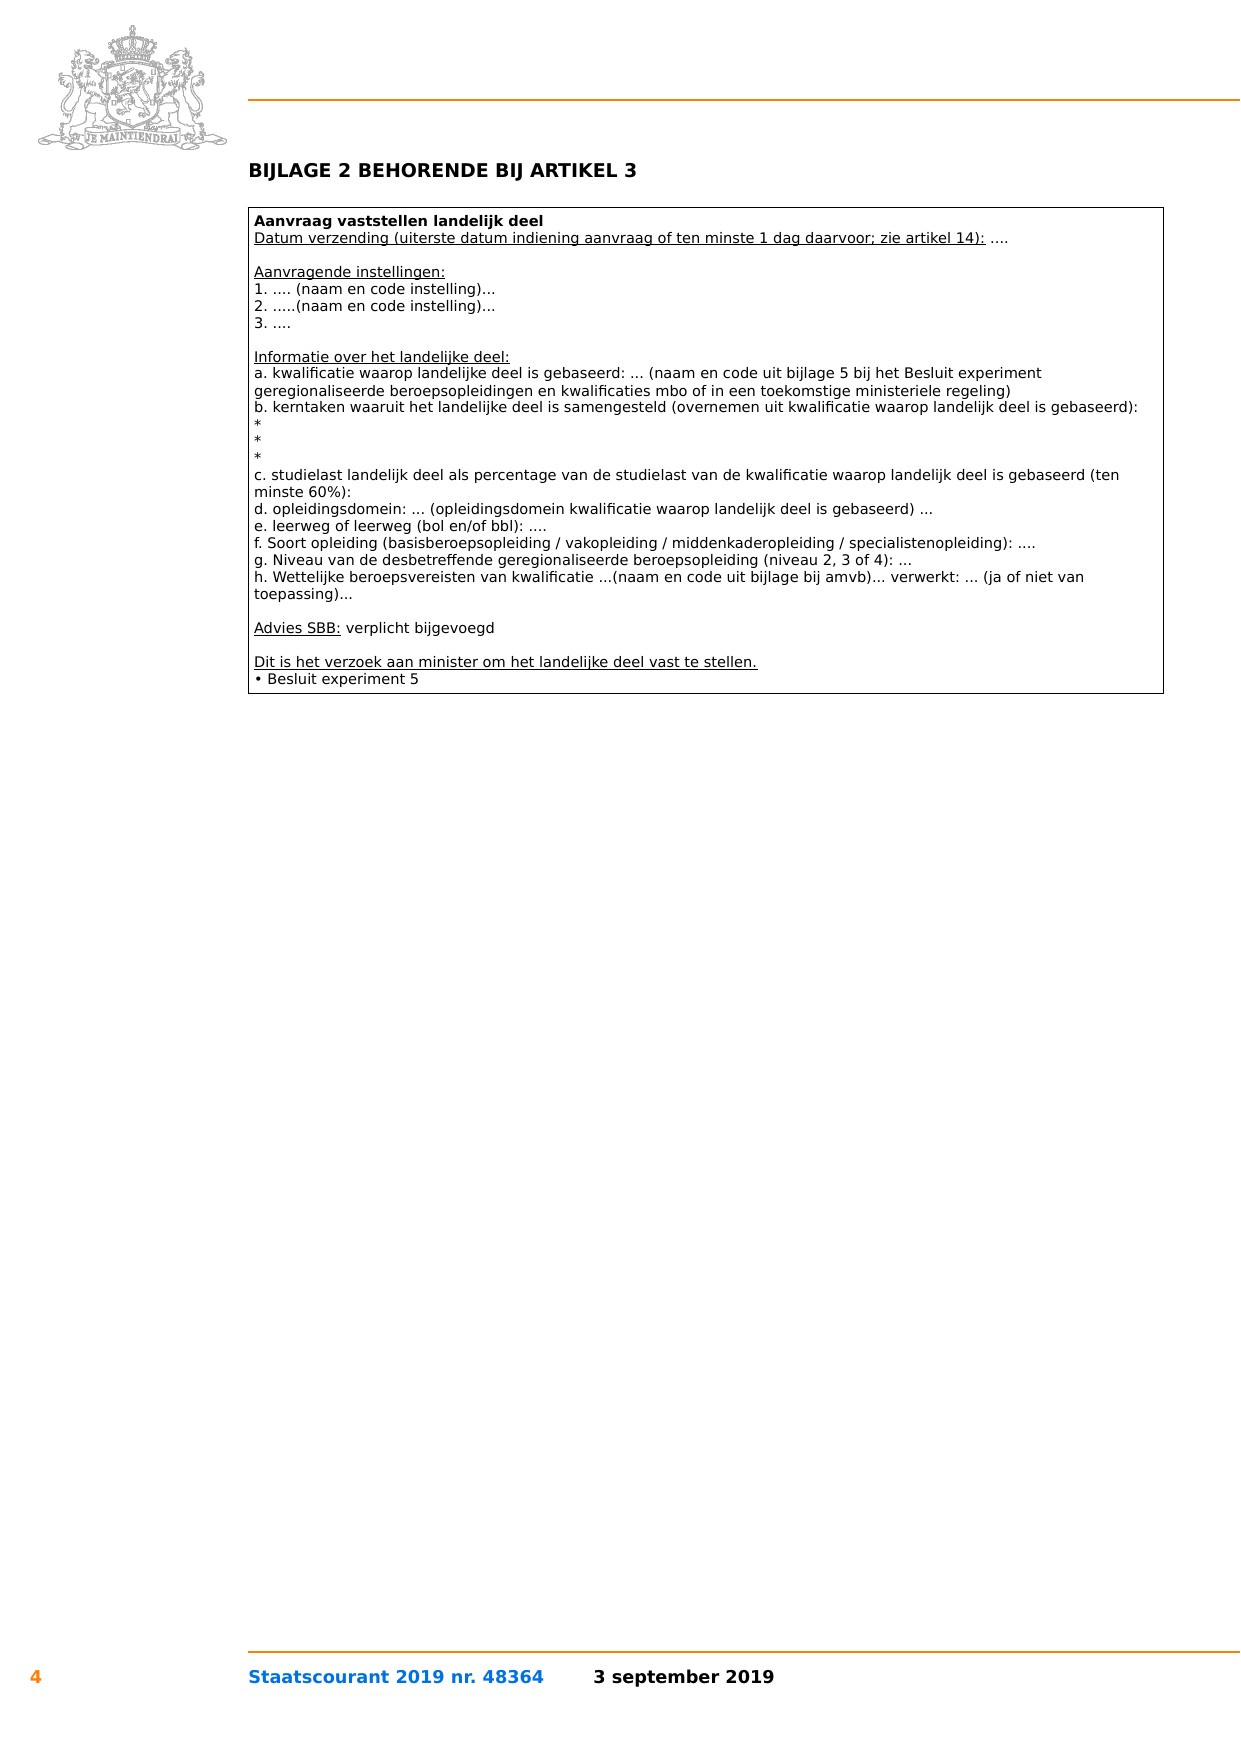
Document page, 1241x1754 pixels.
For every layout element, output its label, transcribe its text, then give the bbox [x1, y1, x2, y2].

table_cell Dit is het verzoek aan minister om het landelijke deel vast te stellen. • Besluit experiment 5 [249, 654, 1163, 693]
picture [38, 25, 227, 150]
subtitle BIJLAGE 2 BEHORENDE BIJ ARTIKEL 3 [248, 160, 1163, 182]
table_cell Aanvragende instellingen: 1. .... (naam en code instelling)... 2. .....(naam en code instelling)... 3. .... [249, 264, 1163, 331]
table_cell [249, 247, 1163, 263]
table_cell Informatie over het landelijke deel: a. kwalificatie waarop landelijke deel is gebaseerd: ... (naam en code uit bijlage 5 bij het Besluit experiment geregionaliseerde beroepsopleidingen en kwalificaties mbo of in een toekomstige ministeriele regeling) b. kerntaken waaruit het landelijke deel is samengesteld (overnemen uit kwalificatie waarop landelijk deel is gebaseerd): * * * c. studielast landelijk deel als percentage van de studielast van de kwalificatie waarop landelijk deel is gebaseerd (ten minste 60%): d. opleidingsdomein: ... (opleidingsdomein kwalificatie waarop landelijk deel is gebaseerd) ... e. leerweg of leerweg (bol en/of bbl): .... f. Soort opleiding (basisberoepsopleiding / vakopleiding / middenkaderopleiding / specialistenopleiding): .... g. Niveau van de desbetreffende geregionaliseerde beroepsopleiding (niveau 2, 3 of 4): ... h. Wettelijke beroepsvereisten van kwalificatie ...(naam en code uit bijlage bij amvb)... verwerkt: ... (ja of niet van toepassing)... [249, 349, 1163, 603]
table_header Aanvraag vaststellen landelijk deel Datum verzending (uiterste datum indiening aanvraag of ten minste 1 dag daarvoor; zie artikel 14): .... [249, 208, 1163, 247]
table_cell Advies SBB: verplicht bijgevoegd [249, 620, 1163, 637]
table_cell [249, 331, 1163, 348]
table_cell [249, 603, 1163, 620]
table_cell [249, 637, 1163, 654]
